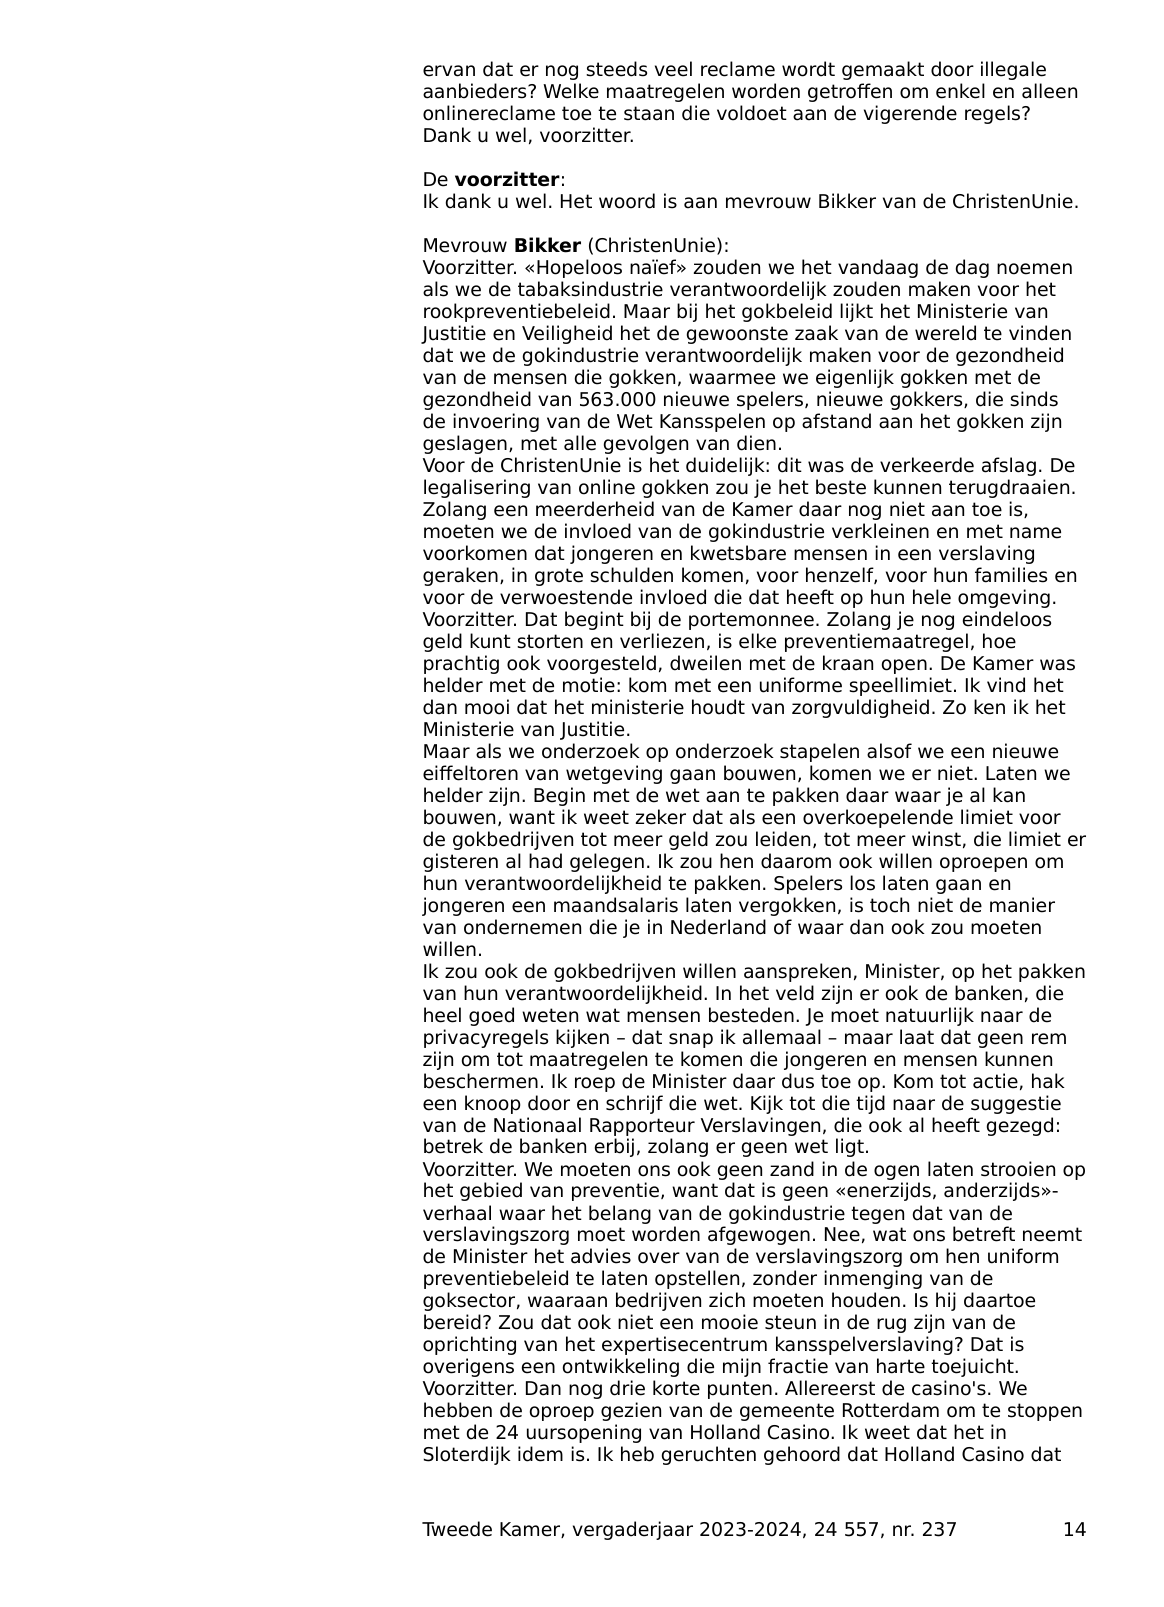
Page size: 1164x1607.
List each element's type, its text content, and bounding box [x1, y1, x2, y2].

text Ik zou ook de gokbedrijven willen aanspreken, Minister, op het pakken van hun verantwoordelijkheid. In het veld zijn er ook de banken, die heel goed weten wat mensen besteden. Je moet natuurlijk naar de privacyregels kijken – dat snap ik allemaal – maar laat dat geen rem zijn om tot maatregelen te komen die jongeren en mensen kunnen beschermen. Ik roep de Minister daar dus toe op. Kom tot actie, hak een knoop door en schrijf die wet. Kijk tot die tijd naar de suggestie van de Nationaal Rapporteur Verslavingen, die ook al heeft gezegd: betrek de banken erbij, zolang er geen wet ligt. [422, 961, 1087, 1158]
text Voorzitter. Dat begint bij de portemonnee. Zolang je nog eindeloos geld kunt storten en verliezen, is elke preventiemaatregel, hoe prachtig ook voorgesteld, dweilen met de kraan open. De Kamer was helder met de motie: kom met een uniforme speellimiet. Ik vind het dan mooi dat het ministerie houdt van zorgvuldigheid. Zo ken ik het Ministerie van Justitie. [422, 609, 1087, 741]
text Dank u wel, voorzitter. [422, 125, 1087, 147]
text Maar als we onderzoek op onderzoek stapelen alsof we een nieuwe eiffeltoren van wetgeving gaan bouwen, komen we er niet. Laten we helder zijn. Begin met de wet aan te pakken daar waar je al kan bouwen, want ik weet zeker dat als een overkoepelende limiet voor de gokbedrijven tot meer geld zou leiden, tot meer winst, die limiet er gisteren al had gelegen. Ik zou hen daarom ook willen oproepen om hun verantwoordelijkheid te pakken. Spelers los laten gaan en jongeren een maandsalaris laten vergokken, is toch niet de manier van ondernemen die je in Nederland of waar dan ook zou moeten willen. [422, 741, 1087, 961]
text Voorzitter. Dan nog drie korte punten. Allereerst de casino's. We hebben de oproep gezien van de gemeente Rotterdam om te stoppen met de 24 uursopening van Holland Casino. Ik weet dat het in Sloterdijk idem is. Ik heb geruchten gehoord dat Holland Casino dat [422, 1378, 1087, 1466]
text Voorzitter. «Hopeloos naïef» zouden we het vandaag de dag noemen als we de tabaksindustrie verantwoordelijk zouden maken voor het rookpreventiebeleid. Maar bij het gokbeleid lijkt het Ministerie van Justitie en Veiligheid het de gewoonste zaak van de wereld te vinden dat we de gokindustrie verantwoordelijk maken voor de gezondheid van de mensen die gokken, waarmee we eigenlijk gokken met de gezondheid van 563.000 nieuwe spelers, nieuwe gokkers, die sinds de invoering van de Wet Kansspelen op afstand aan het gokken zijn geslagen, met alle gevolgen van dien. [422, 257, 1087, 455]
text Ik dank u wel. Het woord is aan mevrouw Bikker van de ChristenUnie. [422, 191, 1087, 213]
text De voorzitter: [422, 169, 1087, 191]
text Voor de ChristenUnie is het duidelijk: dit was de verkeerde afslag. De legalisering van online gokken zou je het beste kunnen terugdraaien. Zolang een meerderheid van de Kamer daar nog niet aan toe is, moeten we de invloed van de gokindustrie verkleinen en met name voorkomen dat jongeren en kwetsbare mensen in een verslaving geraken, in grote schulden komen, voor henzelf, voor hun families en voor de verwoestende invloed die dat heeft op hun hele omgeving. [422, 455, 1087, 609]
text Mevrouw Bikker (ChristenUnie): [422, 235, 1087, 257]
text ervan dat er nog steeds veel reclame wordt gemaakt door illegale aanbieders? Welke maatregelen worden getroffen om enkel en alleen onlinereclame toe te staan die voldoet aan de vigerende regels? [422, 59, 1087, 125]
text Voorzitter. We moeten ons ook geen zand in de ogen laten strooien op het gebied van preventie, want dat is geen «enerzijds, anderzijds»-verhaal waar het belang van de gokindustrie tegen dat van de verslavingszorg moet worden afgewogen. Nee, wat ons betreft neemt de Minister het advies over van de verslavingszorg om hen uniform preventiebeleid te laten opstellen, zonder inmenging van de goksector, waaraan bedrijven zich moeten houden. Is hij daartoe bereid? Zou dat ook niet een mooie steun in de rug zijn van de oprichting van het expertisecentrum kansspelverslaving? Dat is overigens een ontwikkeling die mijn fractie van harte toejuicht. [422, 1158, 1087, 1378]
